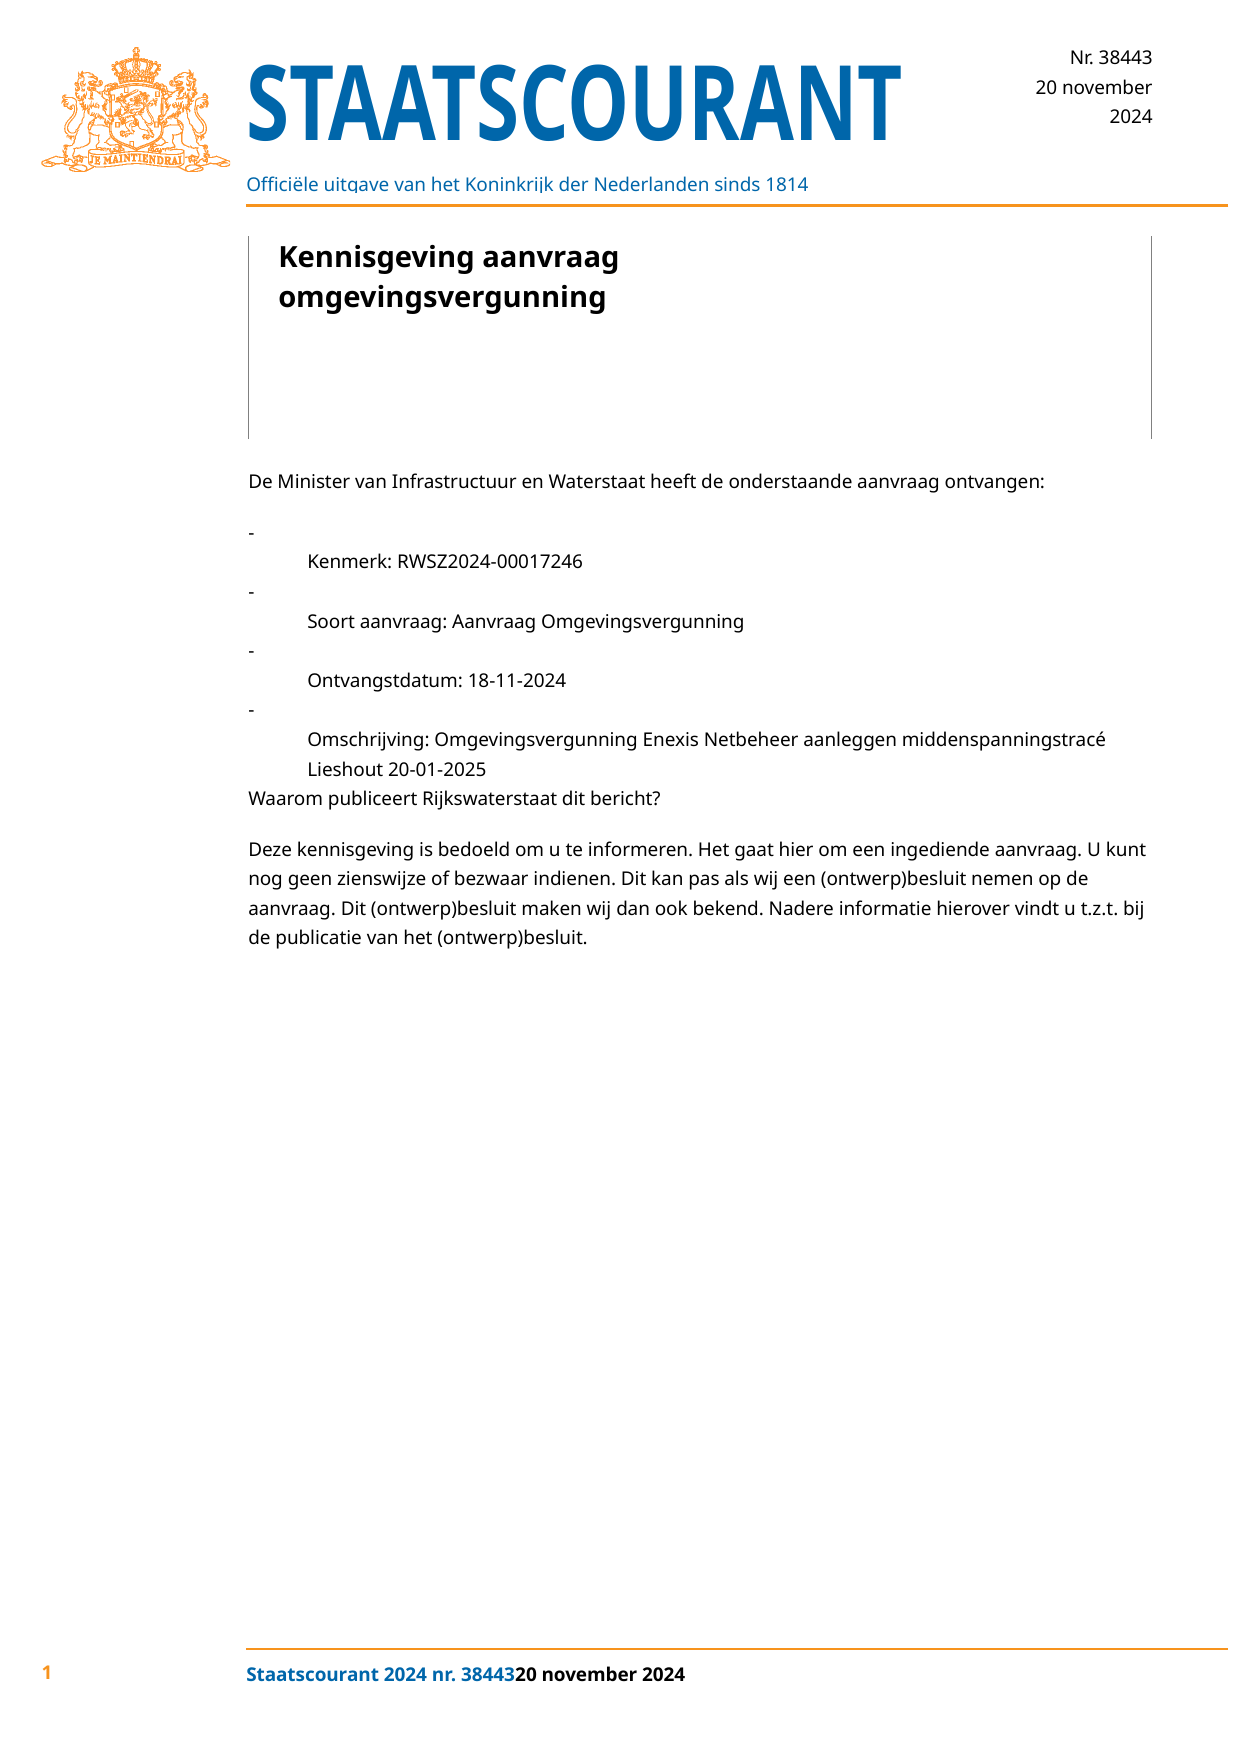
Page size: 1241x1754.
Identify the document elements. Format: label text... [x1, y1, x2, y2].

table_header [1090, 236, 1151, 413]
text Deze kennisgeving is bedoeld om u te informeren. Het gaat hier om een ingediende aanvraag. U kunt nog geen zienswijze of bezwaar indienen. Dit kan pas als wij een (ontwerp)besluit nemen op de aanvraag. Dit (ontwerp)besluit maken wij dan ook bekend. Nadere informatie hierover vindt u t.z.t. bij de publicatie van het (ontwerp)besluit. [248, 836, 1152, 950]
table_header Kennisgeving aanvraag omgevingsvergunning [249, 236, 850, 439]
text De Minister van Infrastructuur en Waterstaat heeft de onderstaande aanvraag ontvangen: [248, 469, 1152, 494]
list Ontvangstdatum: 18-11-2024 [248, 667, 1152, 693]
table_header [850, 414, 1151, 439]
list Omschrijving: Omgevingsvergunning Enexis Netbeheer aanleggen middenspanningstracé Lieshout 20-01-2025 [248, 726, 1152, 781]
table_header [850, 236, 912, 413]
list Kenmerk: RWSZ2024-00017246 [248, 549, 1152, 574]
text Waarom publiceert Rijkswaterstaat dit bericht? [248, 785, 1152, 811]
picture [912, 236, 1090, 414]
list Soort aanvraag: Aanvraag Omgevingsvergunning [248, 608, 1152, 633]
picture [41, 47, 231, 172]
